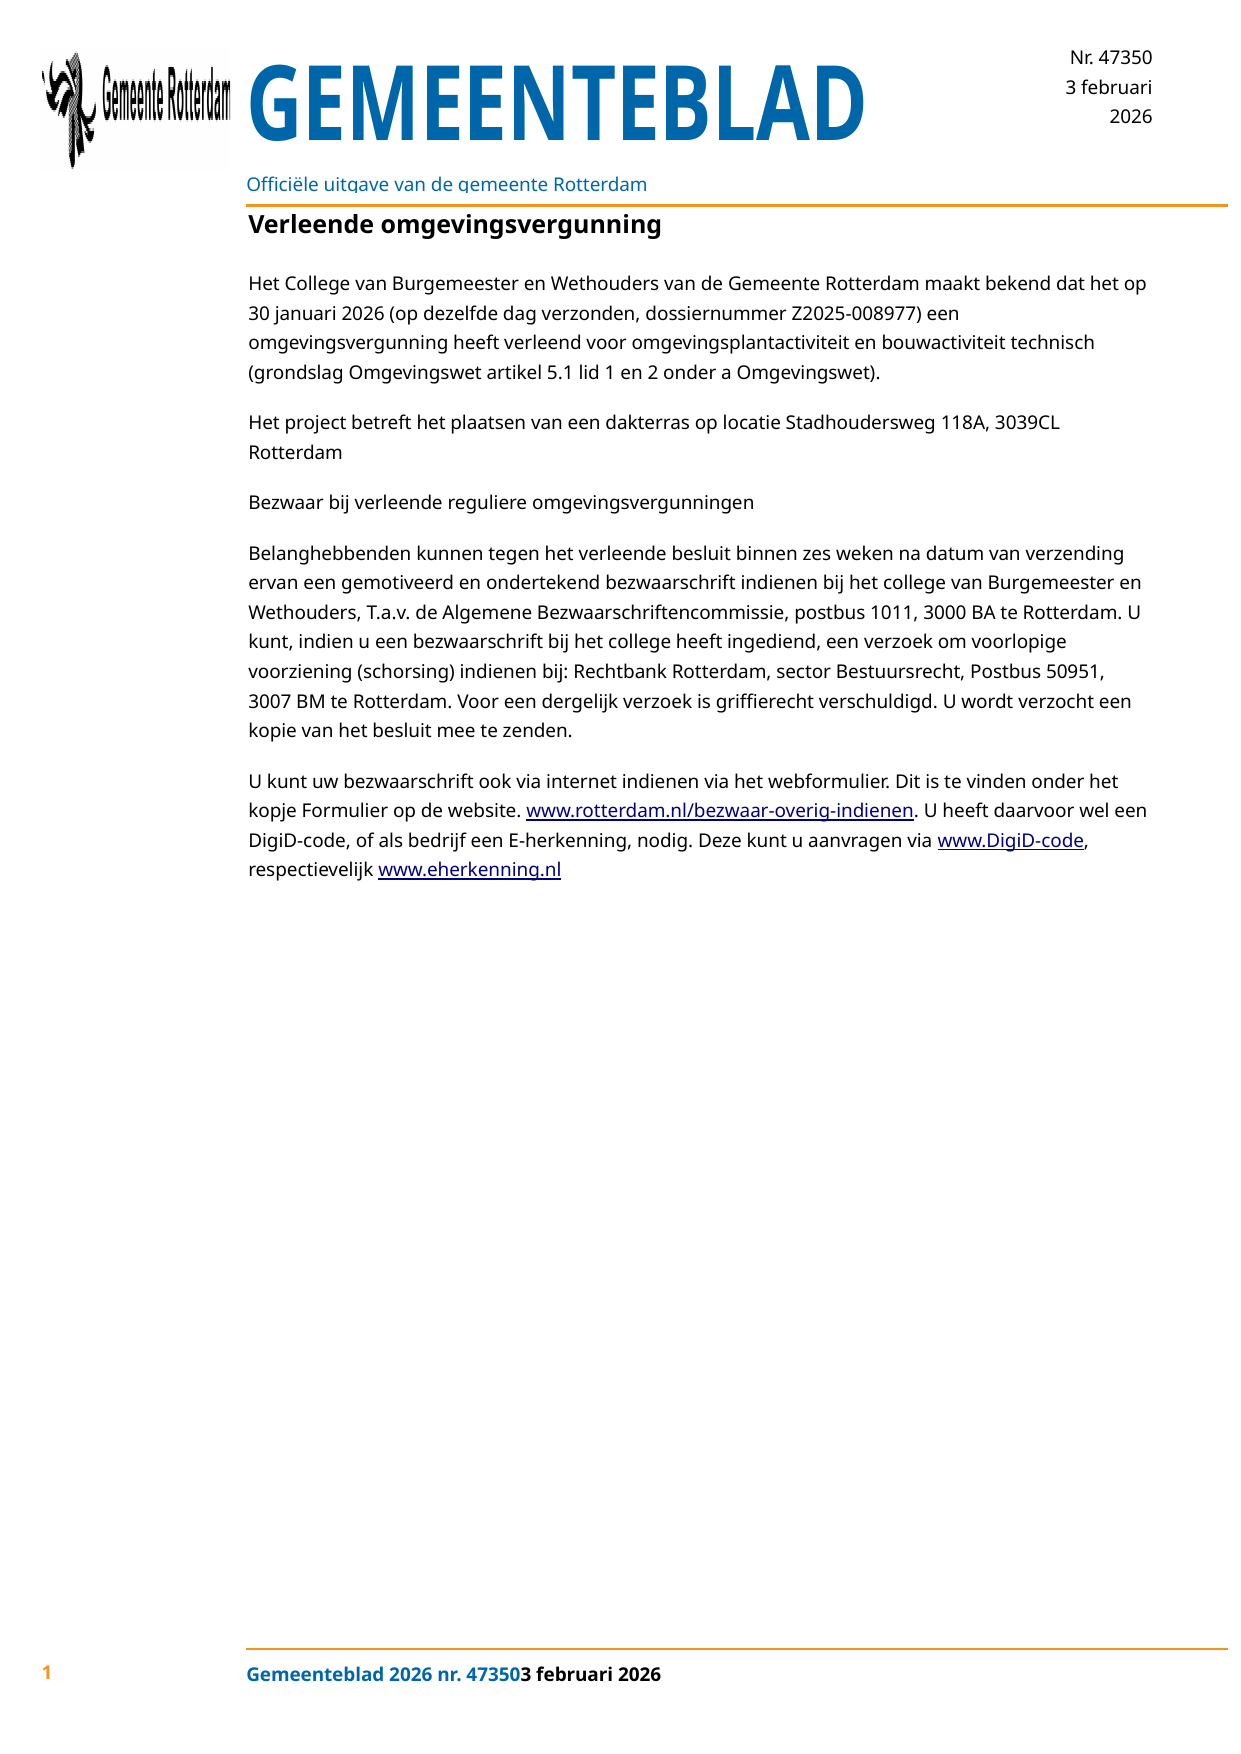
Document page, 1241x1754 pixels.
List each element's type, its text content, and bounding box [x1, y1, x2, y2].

text Het College van Burgemeester en Wethouders van de Gemeente Rotterdam maakt bekend dat het op 30 januari 2026 (op dezelfde dag verzonden, dossiernummer Z2025-008977) een omgevingsvergunning heeft verleend voor omgevingsplantactiviteit en bouwactiviteit technisch (grondslag Omgevingswet artikel 5.1 lid 1 en 2 onder a Omgevingswet). [248, 270, 1152, 385]
text Bezwaar bij verleende reguliere omgevingsvergunningen [248, 489, 1152, 515]
text Het project betreft het plaatsen van een dakterras op locatie Stadhoudersweg 118A, 3039CL Rotterdam [248, 409, 1152, 465]
text U kunt uw bezwaarschrift ook via internet indienen via het webformulier. Dit is te vinden onder het kopje Formulier op de website. www.rotterdam.nl/bezwaar-overig-indienen. U heeft daarvoor wel een DigiD-code, of als bedrijf een E-herkenning, nodig. Deze kunt u aanvragen via www.DigiD-code, respectievelijk www.eherkenning.nl [248, 768, 1152, 882]
text Belanghebbenden kunnen tegen het verleende besluit binnen zes weken na datum van verzending ervan een gemotiveerd en ondertekend bezwaarschrift indienen bij het college van Burgemeester en Wethouders, T.a.v. de Algemene Bezwaarschriftencommissie, postbus 1011, 3000 BA te Rotterdam. U kunt, indien u een bezwaarschrift bij het college heeft ingediend, een verzoek om voorlopige voorziening (schorsing) indienen bij: Rechtbank Rotterdam, sector Bestuursrecht, Postbus 50951, 3007 BM te Rotterdam. Voor een dergelijk verzoek is griffierecht verschuldigd. U wordt verzocht een kopie van het besluit mee te zenden. [248, 540, 1152, 743]
text Verleende omgevingsvergunning [248, 207, 1152, 241]
picture [41, 47, 231, 172]
